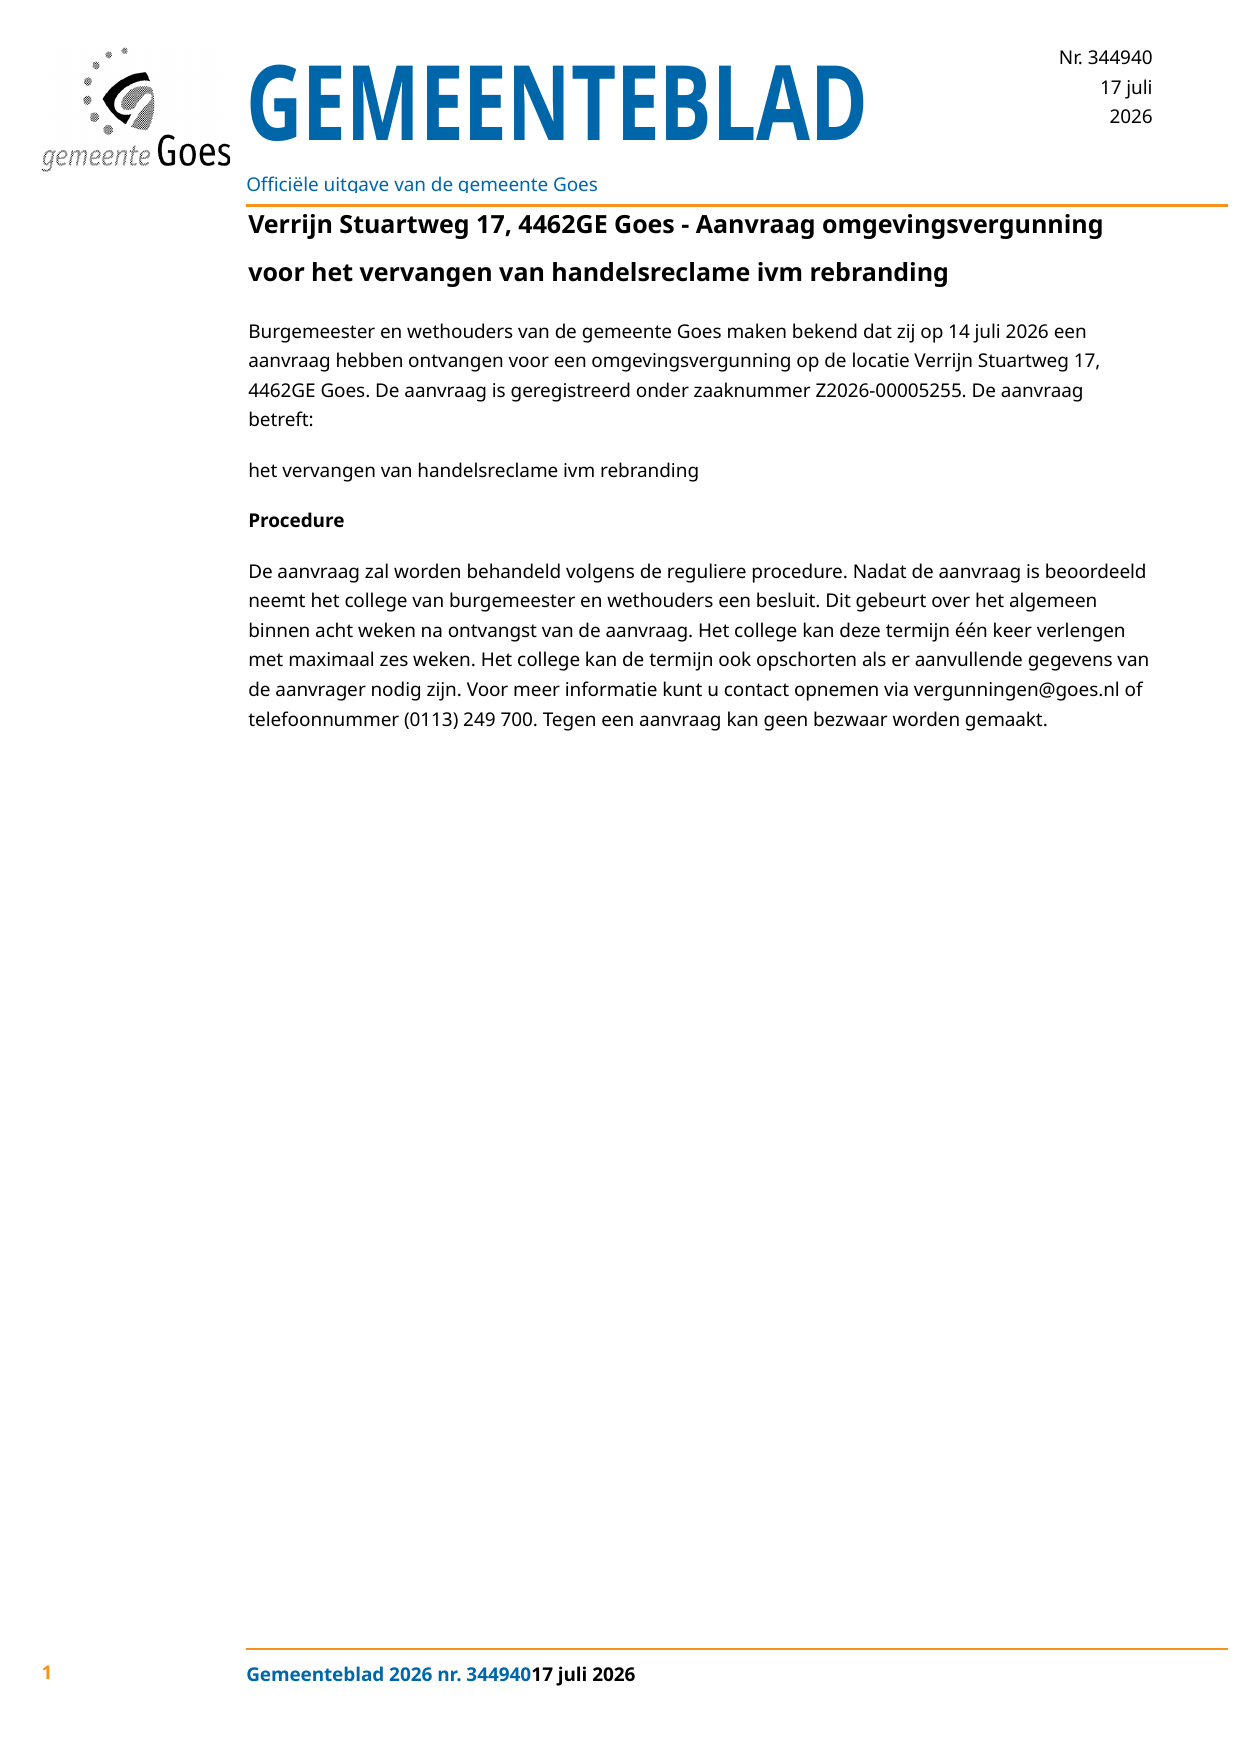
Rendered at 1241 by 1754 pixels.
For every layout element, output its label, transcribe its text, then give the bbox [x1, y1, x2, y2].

text De aanvraag zal worden behandeld volgens de reguliere procedure. Nadat de aanvraag is beoordeeld neemt het college van burgemeester en wethouders een besluit. Dit gebeurt over het algemeen binnen acht weken na ontvangst van de aanvraag. Het college kan deze termijn één keer verlengen met maximaal zes weken. Het college kan de termijn ook opschorten als er aanvullende gegevens van de aanvrager nodig zijn. Voor meer informatie kunt u contact opnemen via vergunningen@goes.nl of telefoonnummer (0113) 249 700. Tegen een aanvraag kan geen bezwaar worden gemaakt. [248, 558, 1152, 732]
text Procedure [248, 507, 1152, 533]
picture [41, 47, 231, 172]
text het vervangen van handelsreclame ivm rebranding [248, 457, 1152, 483]
text Verrijn Stuartweg 17, 4462GE Goes - Aanvraag omgevingsvergunning voor het vervangen van handelsreclame ivm rebranding [248, 207, 1152, 288]
text Burgemeester en wethouders van de gemeente Goes maken bekend dat zij op 14 juli 2026 een aanvraag hebben ontvangen voor een omgevingsvergunning op de locatie Verrijn Stuartweg 17, 4462GE Goes. De aanvraag is geregistreerd onder zaaknummer Z2026-00005255. De aanvraag betreft: [248, 318, 1152, 432]
